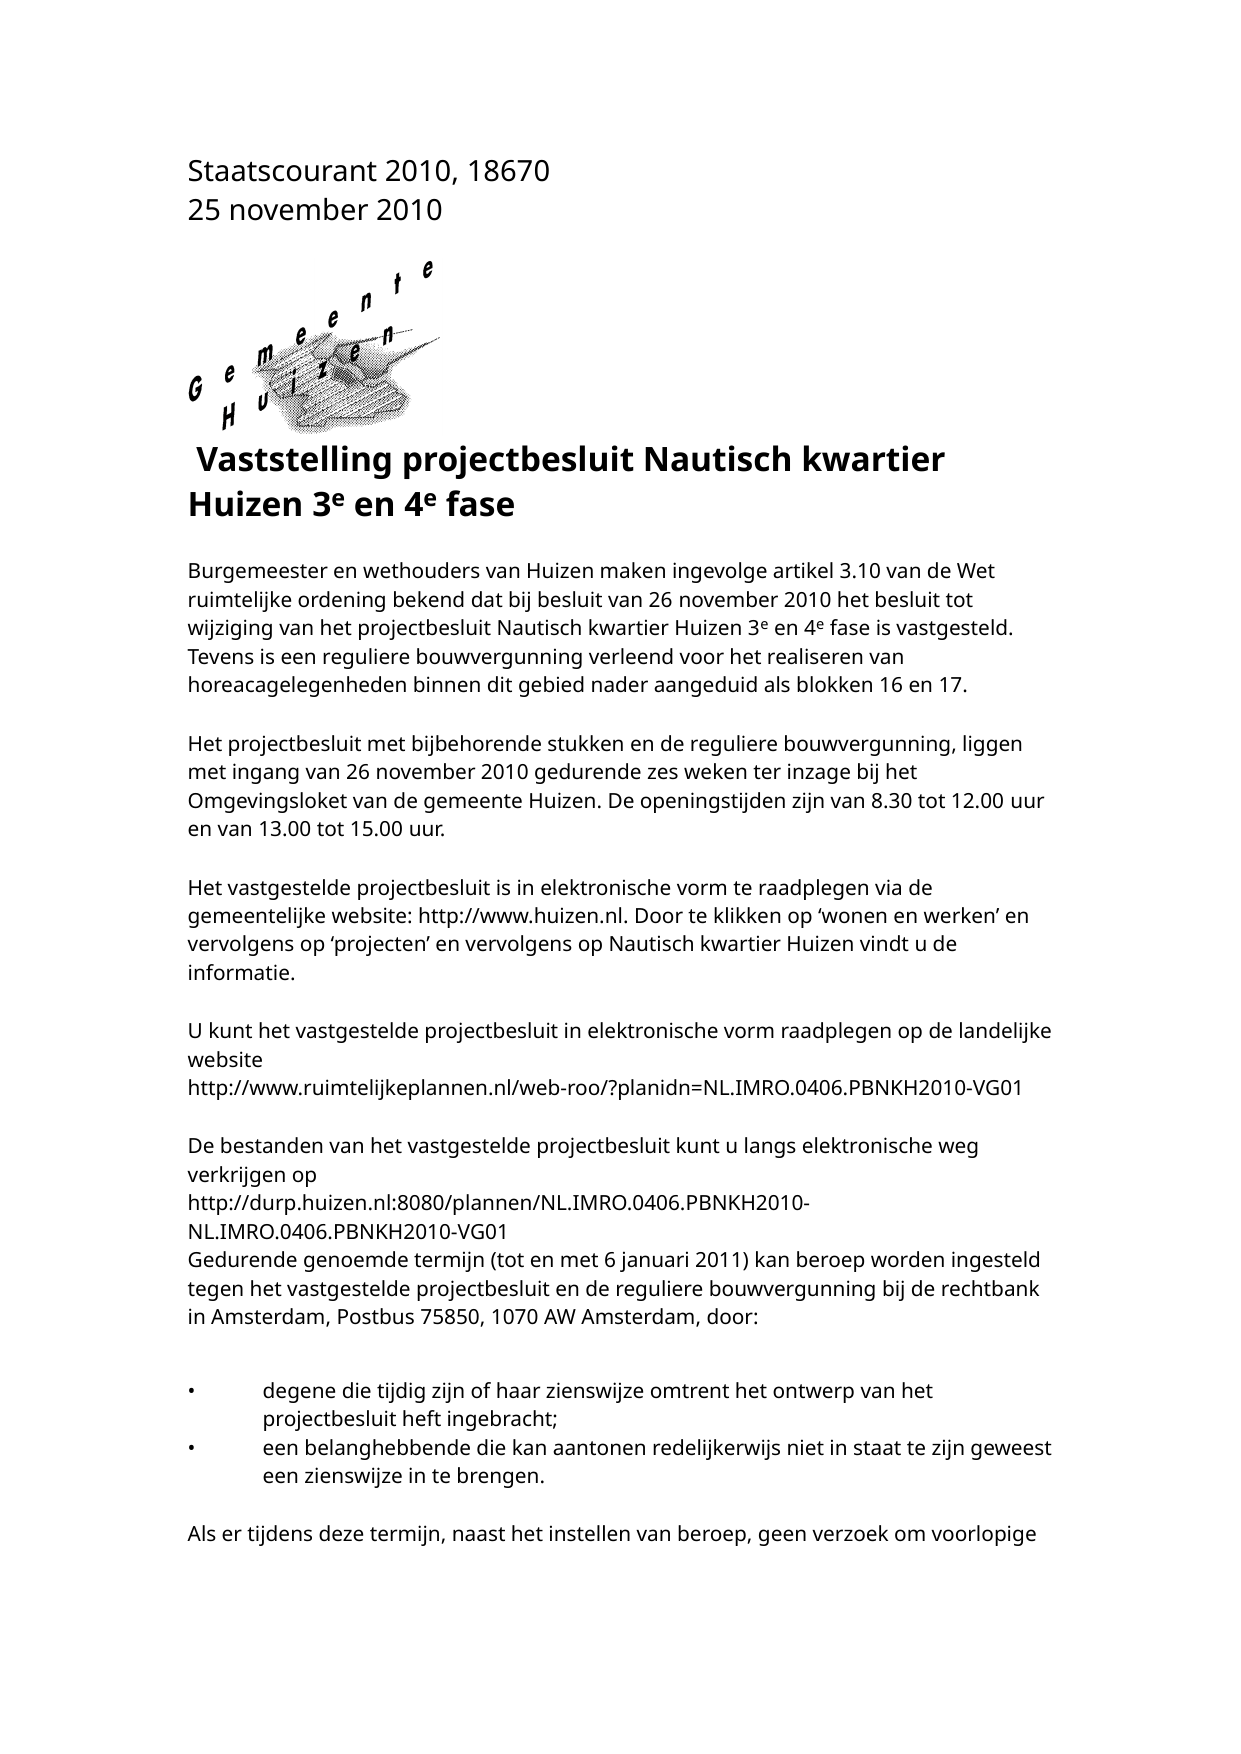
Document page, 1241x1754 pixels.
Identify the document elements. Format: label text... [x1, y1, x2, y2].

text http://www.ruimtelijkeplannen.nl/web-roo/?planidn=NL.IMRO.0406.PBNKH2010-VG01 [187, 1073, 1053, 1102]
text Als er tijdens deze termijn, naast het instellen van beroep, geen verzoek om voorlopige [187, 1519, 1053, 1548]
text De bestanden van het vastgestelde projectbesluit kunt u langs elektronische weg verkrijgen op [187, 1132, 1053, 1188]
picture [187, 258, 443, 436]
list een belanghebbende die kan aantonen redelijkerwijs niet in staat te zijn geweest een zienswijze in te brengen. [187, 1433, 1053, 1489]
text Het vastgestelde projectbesluit is in elektronische vorm te raadplegen via de gemeentelijke website: http://www.huizen.nl. Door te klikken op ‘wonen en werken’ en vervolgens op ‘projecten’ en vervolgens op Nautisch kwartier Huizen vindt u de informatie. [187, 873, 1053, 986]
text U kunt het vastgestelde projectbesluit in elektronische vorm raadplegen op de landelijke website [187, 1016, 1053, 1073]
text Het projectbesluit met bijbehorende stukken en de reguliere bouwvergunning, liggen met ingang van 26 november 2010 gedurende zes weken ter inzage bij het Omgevingsloket van de gemeente Huizen. De openingstijden zijn van 8.30 tot 12.00 uur en van 13.00 tot 15.00 uur. [187, 729, 1053, 843]
text Gedurende genoemde termijn (tot en met 6 januari 2011) kan beroep worden ingesteld tegen het vastgestelde projectbesluit en de reguliere bouwvergunning bij de rechtbank in Amsterdam, Postbus 75850, 1070 AW Amsterdam, door: [187, 1245, 1053, 1331]
list degene die tijdig zijn of haar zienswijze omtrent het ontwerp van het projectbesluit heft ingebracht; [187, 1376, 1053, 1433]
subtitle Vaststelling projectbesluit Nautisch kwartier Huizen 3e en 4e fase [187, 271, 1053, 527]
text http://durp.huizen.nl:8080/plannen/NL.IMRO.0406.PBNKH2010-NL.IMRO.0406.PBNKH2010-VG01 [187, 1188, 1053, 1245]
text Burgemeester en wethouders van Huizen maken ingevolge artikel 3.10 van de Wet ruimtelijke ordening bekend dat bij besluit van 26 november 2010 het besluit tot wijziging van het projectbesluit Nautisch kwartier Huizen 3e en 4e fase is vastgesteld. Tevens is een reguliere bouwvergunning verleend voor het realiseren van horeacagelegenheden binnen dit gebied nader aangeduid als blokken 16 en 17. [187, 557, 1053, 699]
text Staatscourant 2010, 18670 [187, 150, 1053, 190]
text 25 november 2010 [187, 190, 1053, 229]
